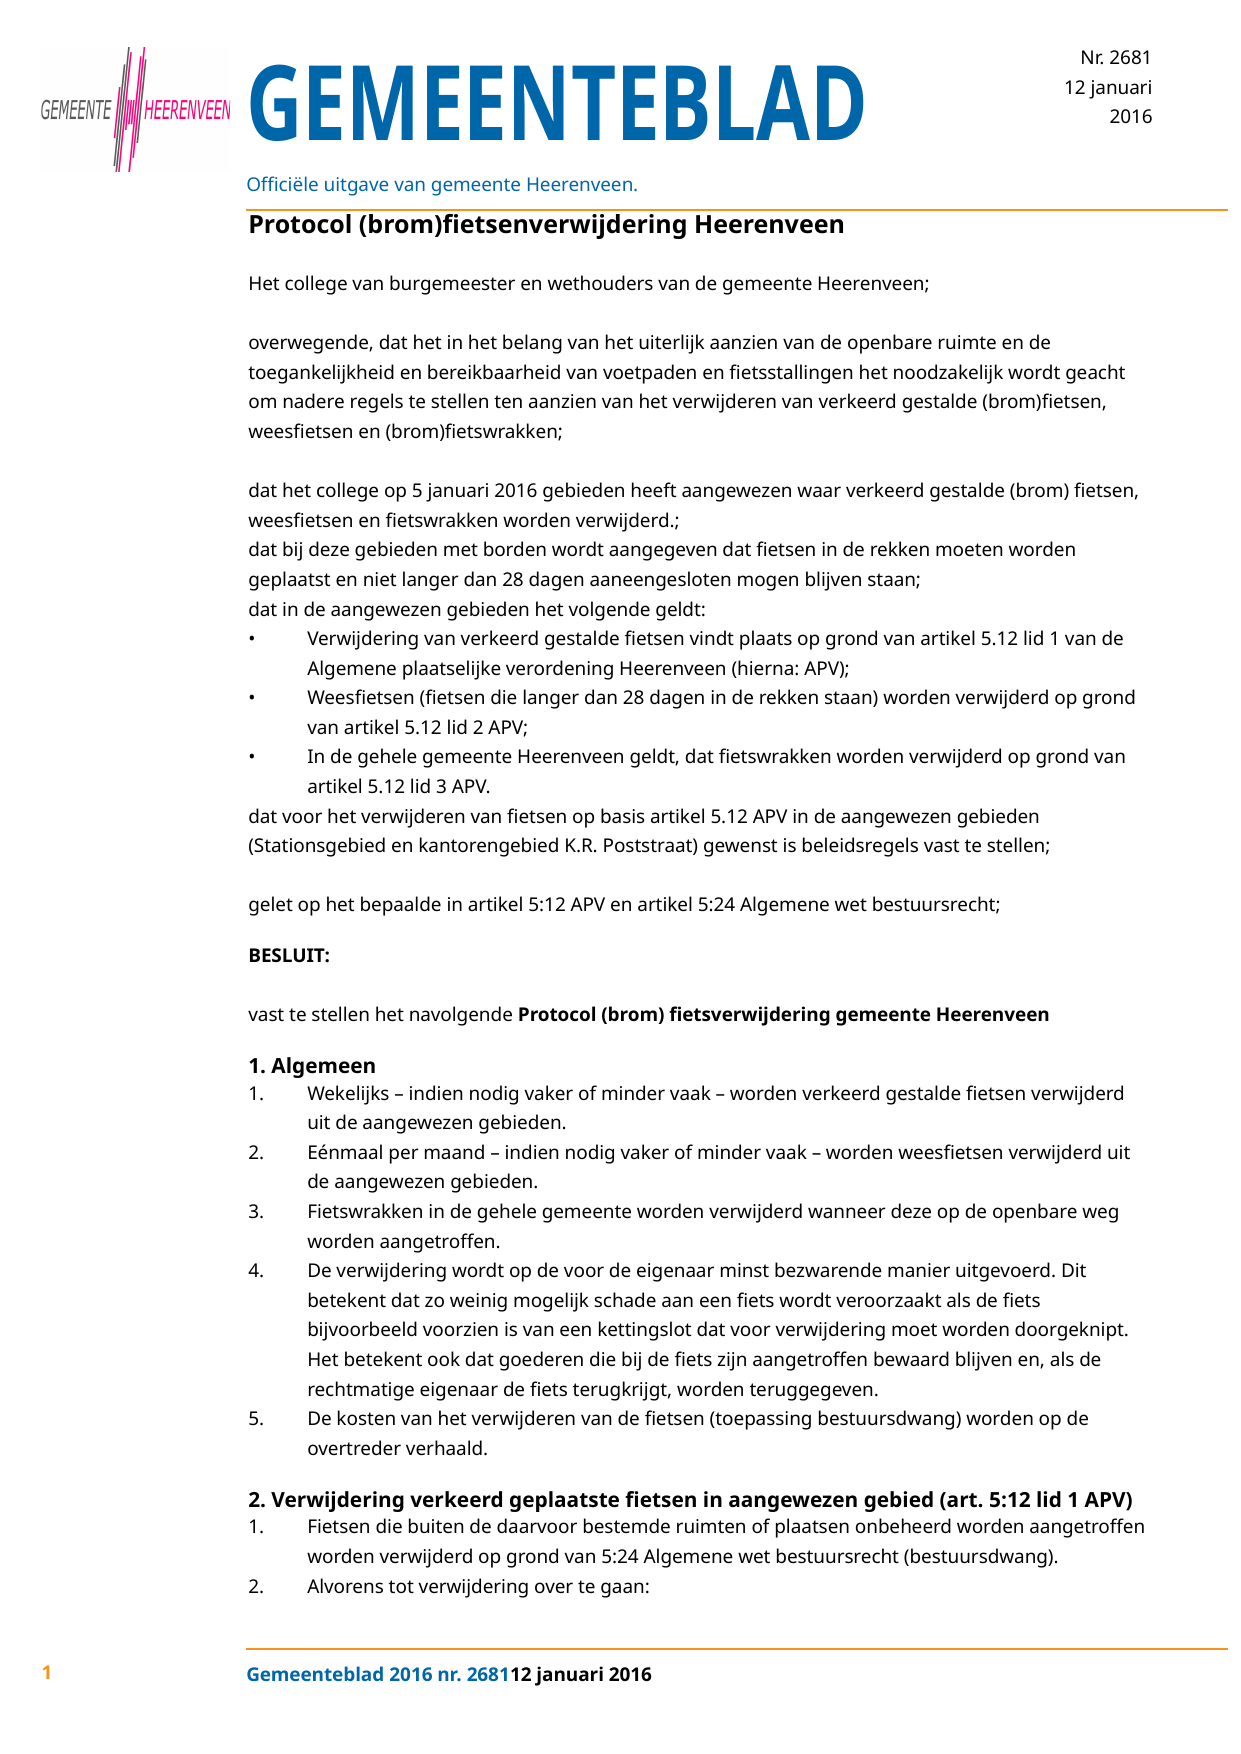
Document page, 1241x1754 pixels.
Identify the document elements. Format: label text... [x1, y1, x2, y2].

list In de gehele gemeente Heerenveen geldt, dat fietswrakken worden verwijderd op grond van artikel 5.12 lid 3 APV. [248, 744, 1152, 799]
text dat bij deze gebieden met borden wordt aangegeven dat fietsen in de rekken moeten worden geplaatst en niet langer dan 28 dagen aaneengesloten mogen blijven staan; [248, 537, 1152, 592]
list Fietsen die buiten de daarvoor bestemde ruimten of plaatsen onbeheerd worden aangetroffen worden verwijderd op grond van 5:24 Algemene wet bestuursrecht (bestuursdwang). [248, 1514, 1152, 1569]
text gelet op het bepaalde in artikel 5:12 APV en artikel 5:24 Algemene wet bestuursrecht; [248, 892, 1152, 917]
list Wekelijks – indien nodig vaker of minder vaak – worden verkeerd gestalde fietsen verwijderd uit de aangewezen gebieden. [248, 1080, 1152, 1135]
list Alvorens tot verwijdering over te gaan: [248, 1573, 1152, 1599]
text dat in de aangewezen gebieden het volgende geldt: [248, 596, 1152, 621]
list Weesfietsen (fietsen die langer dan 28 dagen in de rekken staan) worden verwijderd op grond van artikel 5.12 lid 2 APV; [248, 684, 1152, 740]
text dat het college op 5 januari 2016 gebieden heeft aangewezen waar verkeerd gestalde (brom) fietsen, weesfietsen en fietswrakken worden verwijderd.; [248, 477, 1152, 533]
list De kosten van het verwijderen van de fietsen (toepassing bestuursdwang) worden op de overtreder verhaald. [248, 1405, 1152, 1461]
list Fietswrakken in de gehele gemeente worden verwijderd wanneer deze op de openbare weg worden aangetroffen. [248, 1198, 1152, 1253]
text vast te stellen het navolgende Protocol (brom) fietsverwijdering gemeente Heerenveen [248, 1001, 1152, 1027]
list Verwijdering van verkeerd gestalde fietsen vindt plaats op grond van artikel 5.12 lid 1 van de Algemene plaatselijke verordening Heerenveen (hierna: APV); [248, 625, 1152, 681]
text Protocol (brom)fietsenverwijdering Heerenveen [248, 211, 1152, 241]
list Eénmaal per maand – indien nodig vaker of minder vaak – worden weesfietsen verwijderd uit de aangewezen gebieden. [248, 1139, 1152, 1194]
text overwegende, dat het in het belang van het uiterlijk aanzien van de openbare ruimte en de toegankelijkheid en bereikbaarheid van voetpaden en fietsstallingen het noodzakelijk wordt geacht om nadere regels te stellen ten aanzien van het verwijderen van verkeerd gestalde (brom)fietsen, weesfietsen en (brom)fietswrakken; [248, 329, 1152, 444]
list De verwijdering wordt op de voor de eigenaar minst bezwarende manier uitgevoerd. Dit betekent dat zo weinig mogelijk schade aan een fiets wordt veroorzaakt als de fiets bijvoorbeeld voorzien is van een kettingslot dat voor verwijdering moet worden doorgeknipt. Het betekent ook dat goederen die bij de fiets zijn aangetroffen bewaard blijven en, als de rechtmatige eigenaar de fiets terugkrijgt, worden teruggegeven. [248, 1257, 1152, 1401]
text 2. Verwijdering verkeerd geplaatste fietsen in aangewezen gebied (art. 5:12 lid 1 APV) [248, 1485, 1152, 1514]
picture [41, 47, 231, 172]
text Het college van burgemeester en wethouders van de gemeente Heerenveen; [248, 270, 1152, 296]
text BESLUIT: [248, 942, 1152, 968]
text dat voor het verwijderen van fietsen op basis artikel 5.12 APV in de aangewezen gebieden (Stationsgebied en kantorengebied K.R. Poststraat) gewenst is beleidsregels vast te stellen; [248, 803, 1152, 858]
text 1. Algemeen [248, 1051, 1152, 1080]
